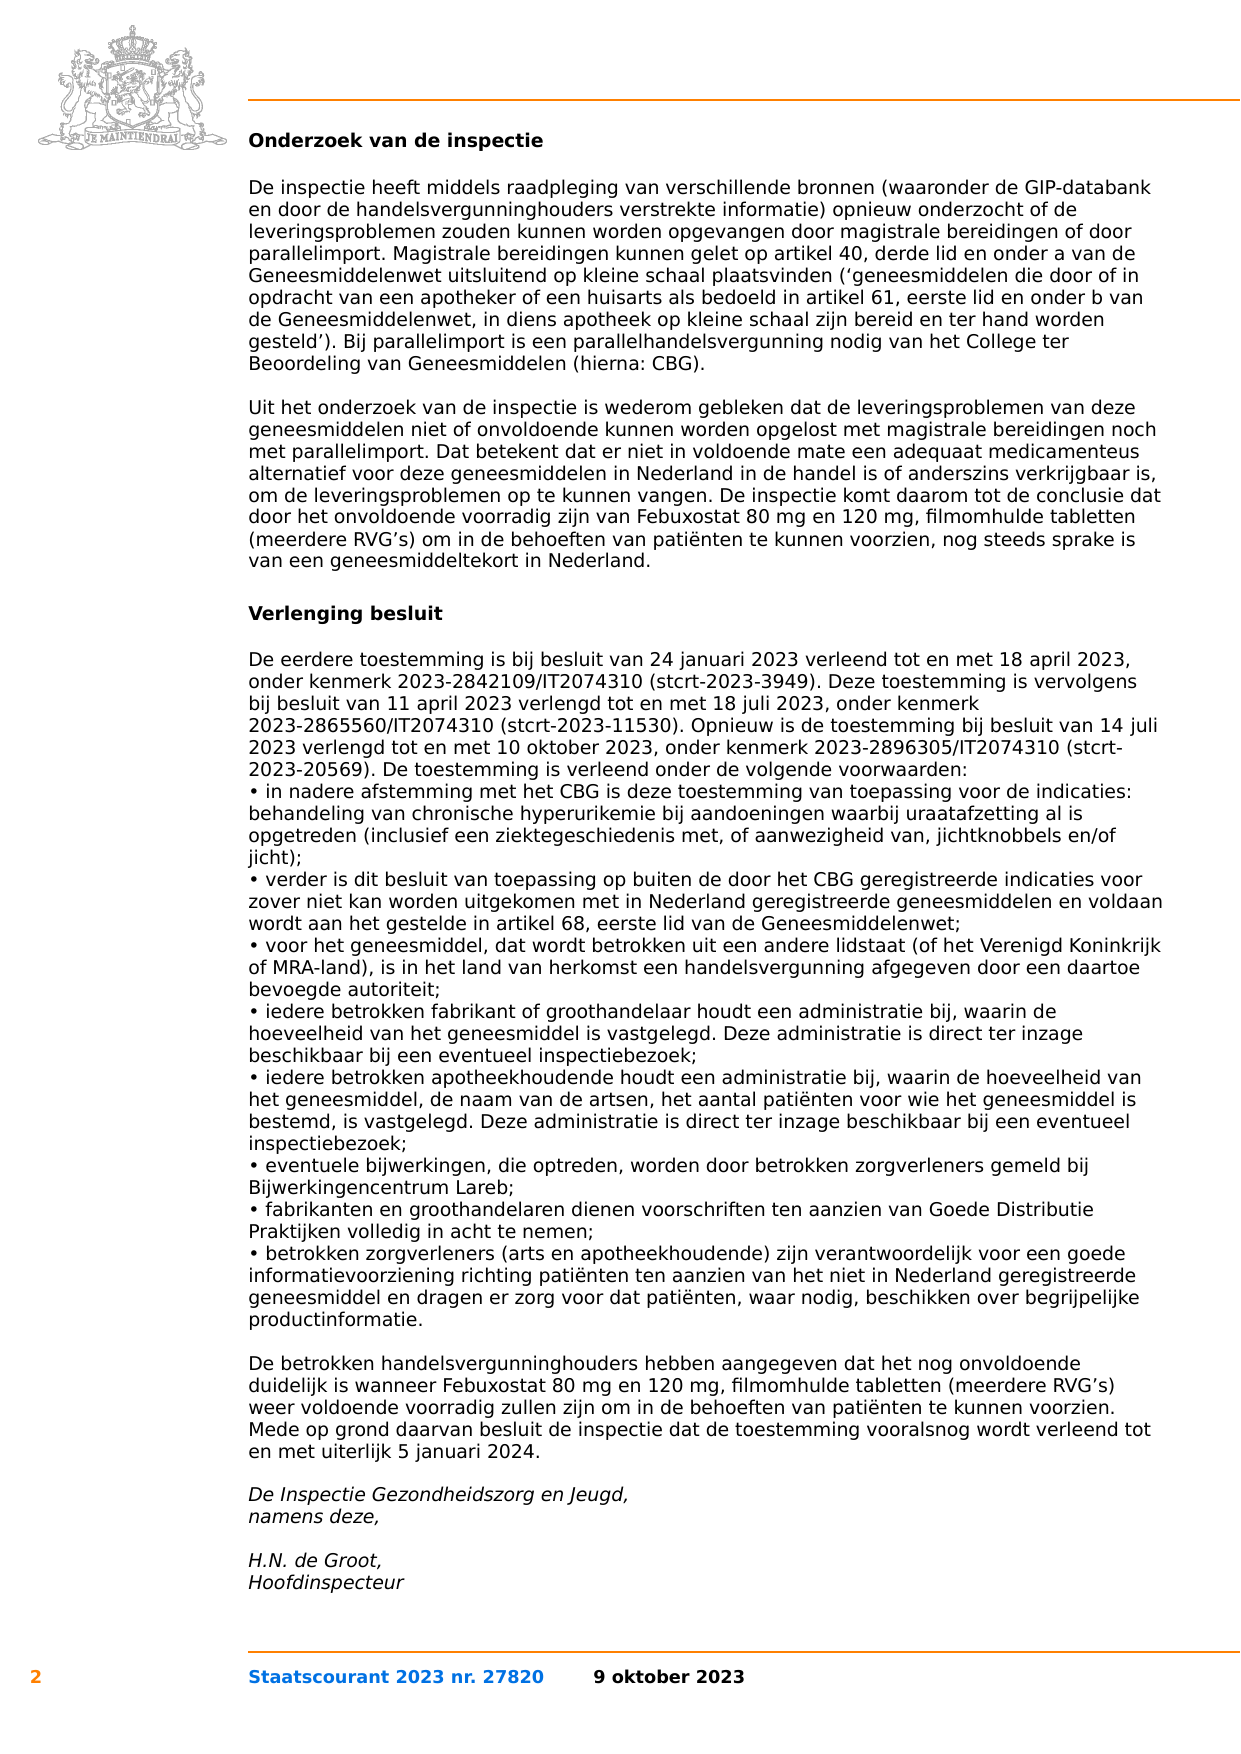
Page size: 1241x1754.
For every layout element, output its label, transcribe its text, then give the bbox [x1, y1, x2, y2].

text De inspectie heeft middels raadpleging van verschillende bronnen (waaronder de GIP-databank en door de handelsvergunninghouders verstrekte informatie) opnieuw onderzocht of de leveringsproblemen zouden kunnen worden opgevangen door magistrale bereidingen of door parallelimport. Magistrale bereidingen kunnen gelet op artikel 40, derde lid en onder a van de Geneesmiddelenwet uitsluitend op kleine schaal plaatsvinden (‘geneesmiddelen die door of in opdracht van een apotheker of een huisarts als bedoeld in artikel 61, eerste lid en onder b van de Geneesmiddelenwet, in diens apotheek op kleine schaal zijn bereid en ter hand worden gesteld’). Bij parallelimport is een parallelhandelsvergunning nodig van het College ter Beoordeling van Geneesmiddelen (hierna: CBG). [248, 177, 1163, 375]
text De betrokken handelsvergunninghouders hebben aangegeven dat het nog onvoldoende duidelijk is wanneer Febuxostat 80 mg en 120 mg, filmomhulde tabletten (meerdere RVG’s) weer voldoende voorradig zullen zijn om in de behoeften van patiënten te kunnen voorzien. Mede op grond daarvan besluit de inspectie dat de toestemming vooralsnog wordt verleend tot en met uiterlijk 5 januari 2024. [248, 1353, 1163, 1462]
text • voor het geneesmiddel, dat wordt betrokken uit een andere lidstaat (of het Verenigd Koninkrijk of MRA-land), is in het land van herkomst een handelsvergunning afgegeven door een daartoe bevoegde autoriteit; [248, 935, 1163, 1001]
picture [38, 25, 227, 150]
text • betrokken zorgverleners (arts en apotheekhoudende) zijn verantwoordelijk voor een goede informatievoorziening richting patiënten ten aanzien van het niet in Nederland geregistreerde geneesmiddel en dragen er zorg voor dat patiënten, waar nodig, beschikken over begrijpelijke productinformatie. [248, 1243, 1163, 1331]
subtitle Onderzoek van de inspectie [248, 130, 1163, 152]
text • iedere betrokken fabrikant of groothandelaar houdt een administratie bij, waarin de hoeveelheid van het geneesmiddel is vastgelegd. Deze administratie is direct ter inzage beschikbaar bij een eventueel inspectiebezoek; [248, 1001, 1163, 1067]
text • fabrikanten en groothandelaren dienen voorschriften ten aanzien van Goede Distributie Praktijken volledig in acht te nemen; [248, 1199, 1163, 1243]
text Uit het onderzoek van de inspectie is wederom gebleken dat de leveringsproblemen van deze geneesmiddelen niet of onvoldoende kunnen worden opgelost met magistrale bereidingen noch met parallelimport. Dat betekent dat er niet in voldoende mate een adequaat medicamenteus alternatief voor deze geneesmiddelen in Nederland in de handel is of anderszins verkrijgbaar is, om de leveringsproblemen op te kunnen vangen. De inspectie komt daarom tot de conclusie dat door het onvoldoende voorradig zijn van Febuxostat 80 mg en 120 mg, filmomhulde tabletten (meerdere RVG’s) om in de behoeften van patiënten te kunnen voorzien, nog steeds sprake is van een geneesmiddeltekort in Nederland. [248, 397, 1163, 572]
text De eerdere toestemming is bij besluit van 24 januari 2023 verleend tot en met 18 april 2023, onder kenmerk 2023-2842109/IT2074310 (stcrt-2023-3949). Deze toestemming is vervolgens bij besluit van 11 april 2023 verlengd tot en met 18 juli 2023, onder kenmerk 2023-2865560/IT2074310 (stcrt-2023-11530). Opnieuw is de toestemming bij besluit van 14 juli 2023 verlengd tot en met 10 oktober 2023, onder kenmerk 2023-2896305/IT2074310 (stcrt-2023-20569). De toestemming is verleend onder de volgende voorwaarden: [248, 649, 1163, 781]
text De Inspectie Gezondheidszorg en Jeugd, namens deze, H.N. de Groot, Hoofdinspecteur [248, 1484, 1163, 1594]
text • eventuele bijwerkingen, die optreden, worden door betrokken zorgverleners gemeld bij Bijwerkingencentrum Lareb; [248, 1155, 1163, 1199]
text • iedere betrokken apotheekhoudende houdt een administratie bij, waarin de hoeveelheid van het geneesmiddel, de naam van de artsen, het aantal patiënten voor wie het geneesmiddel is bestemd, is vastgelegd. Deze administratie is direct ter inzage beschikbaar bij een eventueel inspectiebezoek; [248, 1067, 1163, 1155]
text • in nadere afstemming met het CBG is deze toestemming van toepassing voor de indicaties: behandeling van chronische hyperurikemie bij aandoeningen waarbij uraatafzetting al is opgetreden (inclusief een ziektegeschiedenis met, of aanwezigheid van, jichtknobbels en/of jicht); [248, 781, 1163, 869]
subtitle Verlenging besluit [248, 602, 1163, 624]
text • verder is dit besluit van toepassing op buiten de door het CBG geregistreerde indicaties voor zover niet kan worden uitgekomen met in Nederland geregistreerde geneesmiddelen en voldaan wordt aan het gestelde in artikel 68, eerste lid van de Geneesmiddelenwet; [248, 869, 1163, 935]
